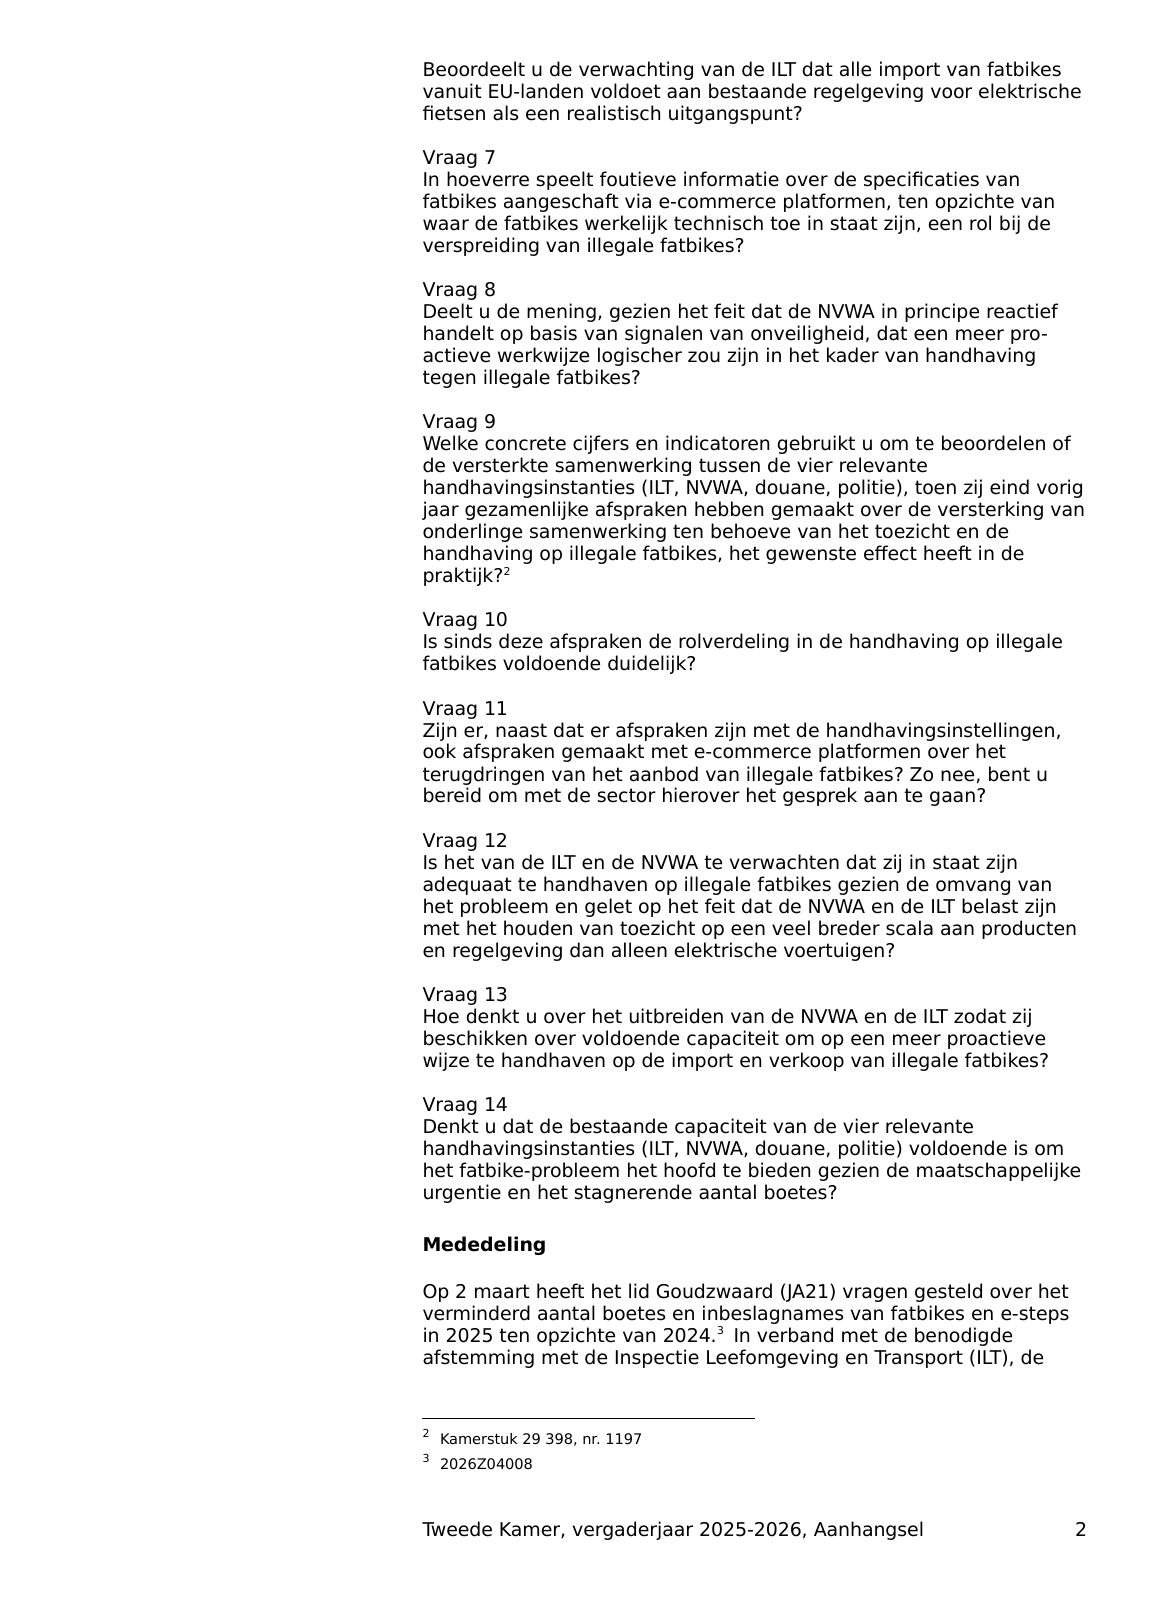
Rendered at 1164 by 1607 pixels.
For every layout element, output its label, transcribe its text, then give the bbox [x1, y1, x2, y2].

text Hoe denkt u over het uitbreiden van de NVWA en de ILT zodat zij beschikken over voldoende capaciteit om op een meer proactieve wijze te handhaven op de import en verkoop van illegale fatbikes? [422, 1006, 1087, 1072]
text Deelt u de mening, gezien het feit dat de NVWA in principe reactief handelt op basis van signalen van onveiligheid, dat een meer pro-actieve werkwijze logischer zou zijn in het kader van handhaving tegen illegale fatbikes? [422, 301, 1087, 389]
text Kamerstuk 29 398, nr. 1197 [422, 1427, 1087, 1449]
text 2026Z04008 [422, 1452, 1087, 1474]
text Vraag 10 [422, 609, 1087, 631]
text Vraag 8 [422, 279, 1087, 301]
text Beoordeelt u de verwachting van de ILT dat alle import van fatbikes vanuit EU-landen voldoet aan bestaande regelgeving voor elektrische fietsen als een realistisch uitgangspunt? [422, 59, 1087, 125]
text Op 2 maart heeft het lid Goudzwaard (JA21) vragen gesteld over het verminderd aantal boetes en inbeslagnames van fatbikes en e-steps in 2025 ten opzichte van 2024. In verband met de benodigde afstemming met de Inspectie Leefomgeving en Transport (ILT), de [422, 1281, 1087, 1368]
subtitle Mededeling [422, 1234, 1087, 1256]
text Vraag 9 [422, 411, 1087, 433]
text Is het van de ILT en de NVWA te verwachten dat zij in staat zijn adequaat te handhaven op illegale fatbikes gezien de omvang van het probleem en gelet op het feit dat de NVWA en de ILT belast zijn met het houden van toezicht op een veel breder scala aan producten en regelgeving dan alleen elektrische voertuigen? [422, 852, 1087, 961]
text Vraag 14 [422, 1094, 1087, 1116]
text Is sinds deze afspraken de rolverdeling in de handhaving op illegale fatbikes voldoende duidelijk? [422, 631, 1087, 675]
text Vraag 13 [422, 984, 1087, 1006]
text Vraag 7 [422, 147, 1087, 169]
text In hoeverre speelt foutieve informatie over de specificaties van fatbikes aangeschaft via e-commerce platformen, ten opzichte van waar de fatbikes werkelijk technisch toe in staat zijn, een rol bij de verspreiding van illegale fatbikes? [422, 169, 1087, 257]
text Welke concrete cijfers en indicatoren gebruikt u om te beoordelen of de versterkte samenwerking tussen de vier relevante handhavingsinstanties (ILT, NVWA, douane, politie), toen zij eind vorig jaar gezamenlijke afspraken hebben gemaakt over de versterking van onderlinge samenwerking ten behoeve van het toezicht en de handhaving op illegale fatbikes, het gewenste effect heeft in de praktijk? [422, 433, 1087, 587]
text Vraag 12 [422, 829, 1087, 852]
text Vraag 11 [422, 697, 1087, 719]
text Denkt u dat de bestaande capaciteit van de vier relevante handhavingsinstanties (ILT, NVWA, douane, politie) voldoende is om het fatbike-probleem het hoofd te bieden gezien de maatschappelijke urgentie en het stagnerende aantal boetes? [422, 1116, 1087, 1204]
text Zijn er, naast dat er afspraken zijn met de handhavingsinstellingen, ook afspraken gemaakt met e-commerce platformen over het terugdringen van het aanbod van illegale fatbikes? Zo nee, bent u bereid om met de sector hierover het gesprek aan te gaan? [422, 719, 1087, 807]
